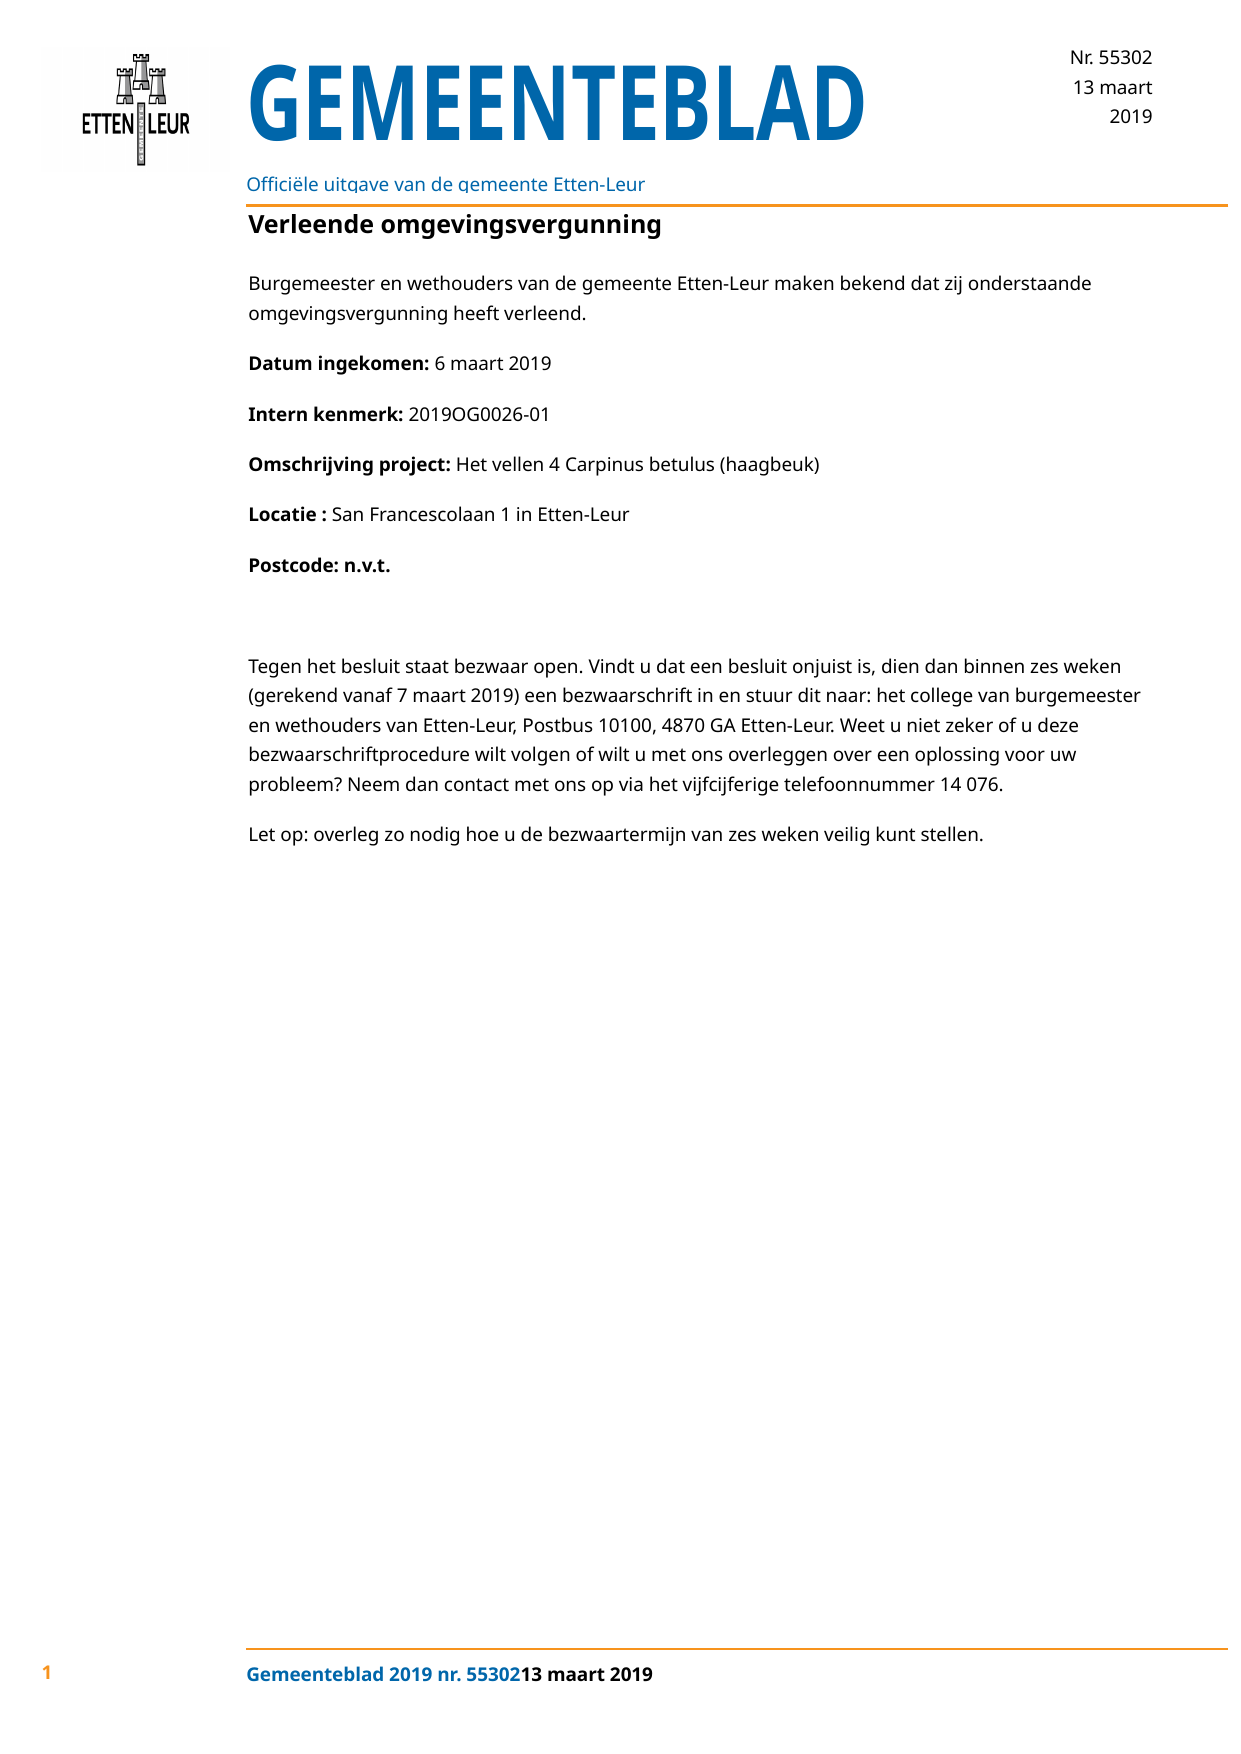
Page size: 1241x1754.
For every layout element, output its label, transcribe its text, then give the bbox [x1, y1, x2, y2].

text Verleende omgevingsvergunning [248, 207, 1152, 241]
text Tegen het besluit staat bezwaar open. Vindt u dat een besluit onjuist is, dien dan binnen zes weken (gerekend vanaf 7 maart 2019) een bezwaarschrift in en stuur dit naar: het college van burgemeester en wethouders van Etten-Leur, Postbus 10100, 4870 GA Etten-Leur. Weet u niet zeker of u deze bezwaarschriftprocedure wilt volgen of wilt u met ons overleggen over een oplossing voor uw probleem? Neem dan contact met ons op via het vijfcijferige telefoonnummer 14 076. [248, 653, 1152, 797]
text Omschrijving project: Het vellen 4 Carpinus betulus (haagbeuk) [248, 451, 1152, 477]
text Postcode: n.v.t. [248, 552, 1152, 578]
text Let op: overleg zo nodig hoe u de bezwaartermijn van zes weken veilig kunt stellen. [248, 822, 1152, 847]
text Burgemeester en wethouders van de gemeente Etten-Leur maken bekend dat zij onderstaande omgevingsvergunning heeft verleend. [248, 270, 1152, 326]
picture [41, 47, 231, 172]
text Intern kenmerk: 2019OG0026-01 [248, 401, 1152, 426]
text Locatie : San Francescolaan 1 in Etten-Leur [248, 502, 1152, 527]
text Datum ingekomen: 6 maart 2019 [248, 350, 1152, 376]
